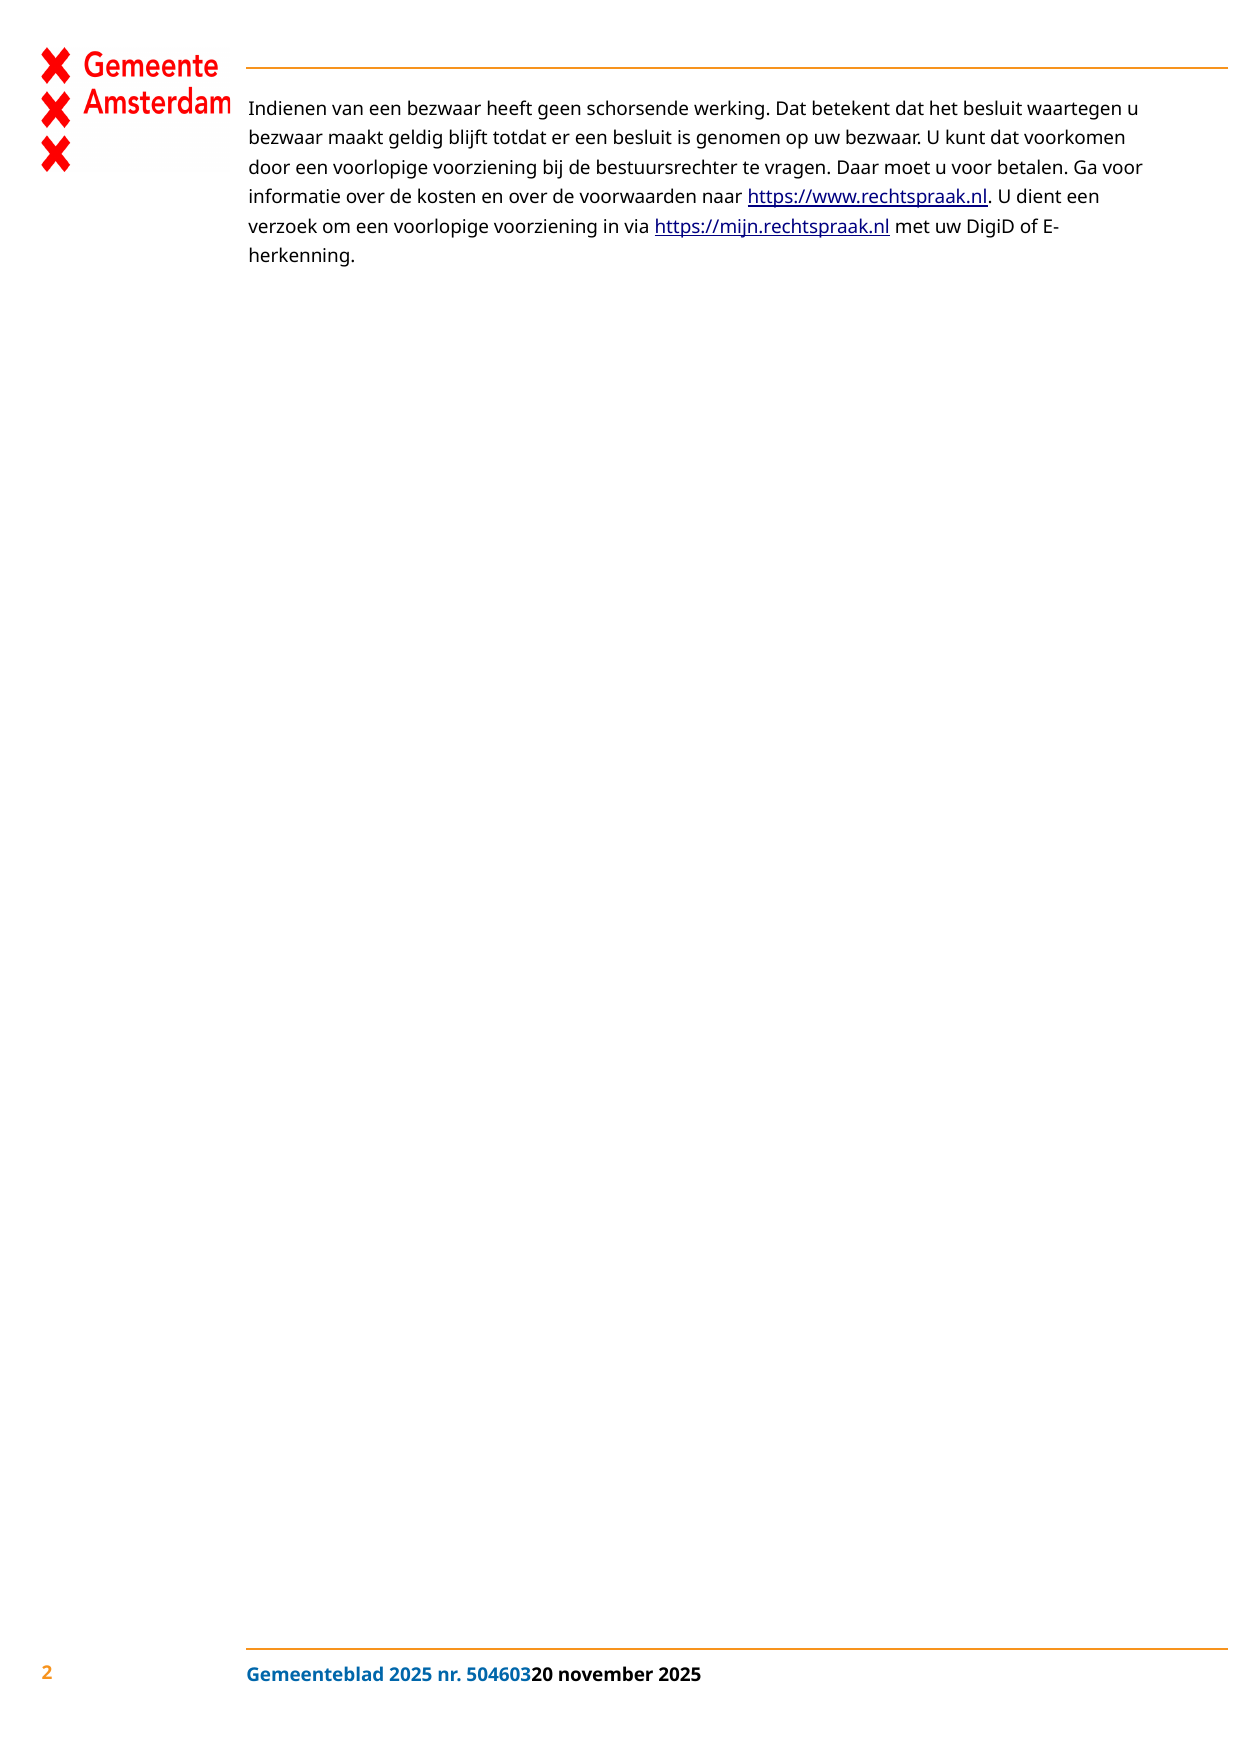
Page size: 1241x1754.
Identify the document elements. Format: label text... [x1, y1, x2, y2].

text Indienen van een bezwaar heeft geen schorsende werking. Dat betekent dat het besluit waartegen u bezwaar maakt geldig blijft totdat er een besluit is genomen op uw bezwaar. U kunt dat voorkomen door een voorlopige voorziening bij de bestuursrechter te vragen. Daar moet u voor betalen. Ga voor informatie over de kosten en over de voorwaarden naar https://www.rechtspraak.nl. U dient een verzoek om een voorlopige voorziening in via https://mijn.rechtspraak.nl met uw DigiD of E-herkenning. [248, 95, 1152, 268]
picture [41, 47, 231, 172]
